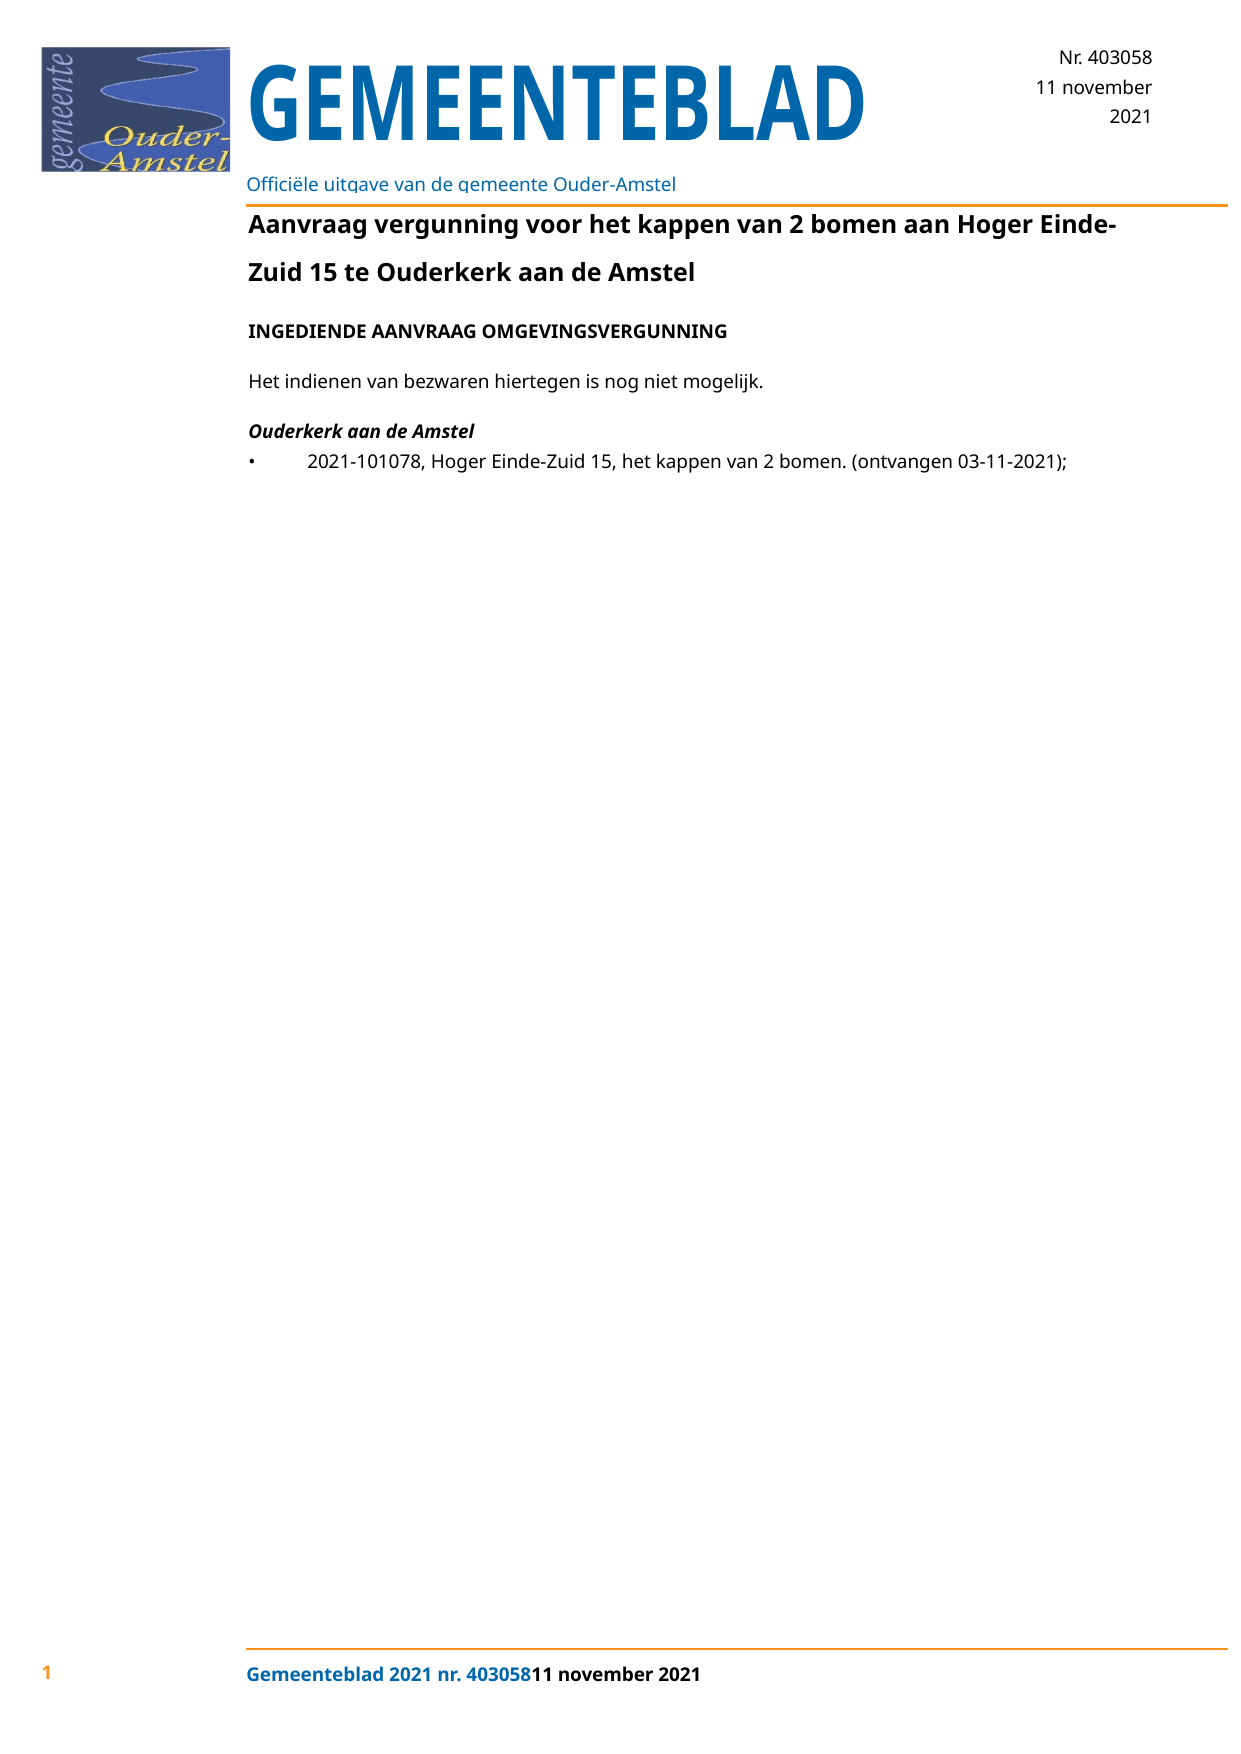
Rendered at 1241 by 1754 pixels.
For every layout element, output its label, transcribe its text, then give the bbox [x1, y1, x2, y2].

text Het indienen van bezwaren hiertegen is nog niet mogelijk. [248, 368, 1152, 394]
picture [41, 47, 231, 172]
list 2021-101078, Hoger Einde-Zuid 15, het kappen van 2 bomen. (ontvangen 03-11-2021); [248, 448, 1152, 474]
text INGEDIENDE AANVRAAG OMGEVINGSVERGUNNING [248, 318, 1152, 344]
text Ouderkerk aan de Amstel [248, 419, 1152, 444]
text Aanvraag vergunning voor het kappen van 2 bomen aan Hoger Einde-Zuid 15 te Ouderkerk aan de Amstel [248, 207, 1152, 288]
